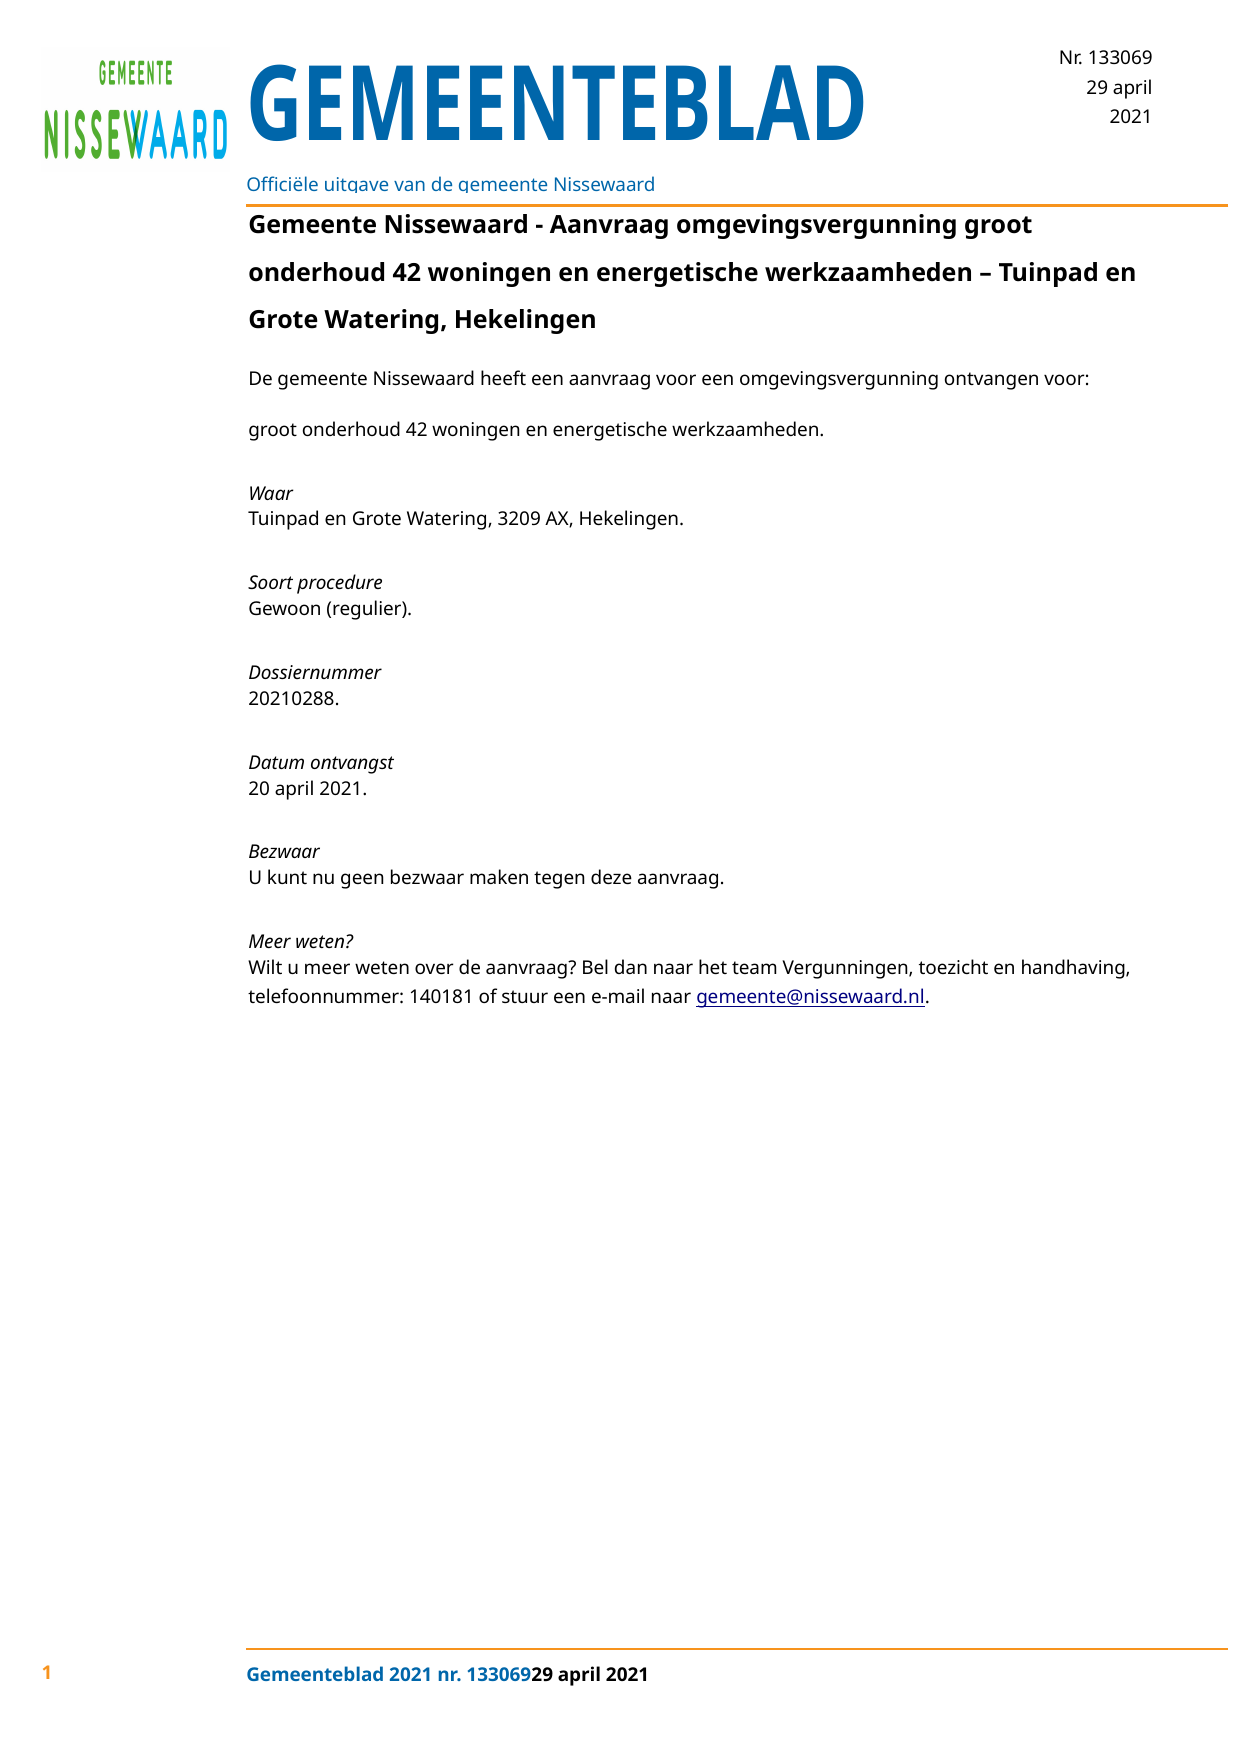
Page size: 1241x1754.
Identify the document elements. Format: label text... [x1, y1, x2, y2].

text Datum ontvangst [248, 749, 1152, 775]
text groot onderhoud 42 woningen en energetische werkzaamheden. [248, 416, 1152, 442]
text Bezwaar [248, 839, 1152, 864]
text Tuinpad en Grote Watering, 3209 AX, Hekelingen. [248, 506, 1152, 531]
text Gewoon (regulier). [248, 595, 1152, 621]
picture [41, 47, 231, 172]
text Soort procedure [248, 569, 1152, 595]
text Meer weten? [248, 928, 1152, 954]
text Dossiernummer [248, 659, 1152, 685]
text U kunt nu geen bezwaar maken tegen deze aanvraag. [248, 864, 1152, 890]
text 20210288. [248, 685, 1152, 711]
text Waar [248, 480, 1152, 506]
text De gemeente Nissewaard heeft een aanvraag voor een omgevingsvergunning ontvangen voor: [248, 366, 1152, 391]
text 20 april 2021. [248, 775, 1152, 800]
text Wilt u meer weten over de aanvraag? Bel dan naar het team Vergunningen, toezicht en handhaving, telefoonnummer: 140181 of stuur een e-mail naar gemeente@nissewaard.nl. [248, 954, 1152, 1009]
text Gemeente Nissewaard - Aanvraag omgevingsvergunning groot onderhoud 42 woningen en energetische werkzaamheden – Tuinpad en Grote Watering, Hekelingen [248, 207, 1152, 336]
